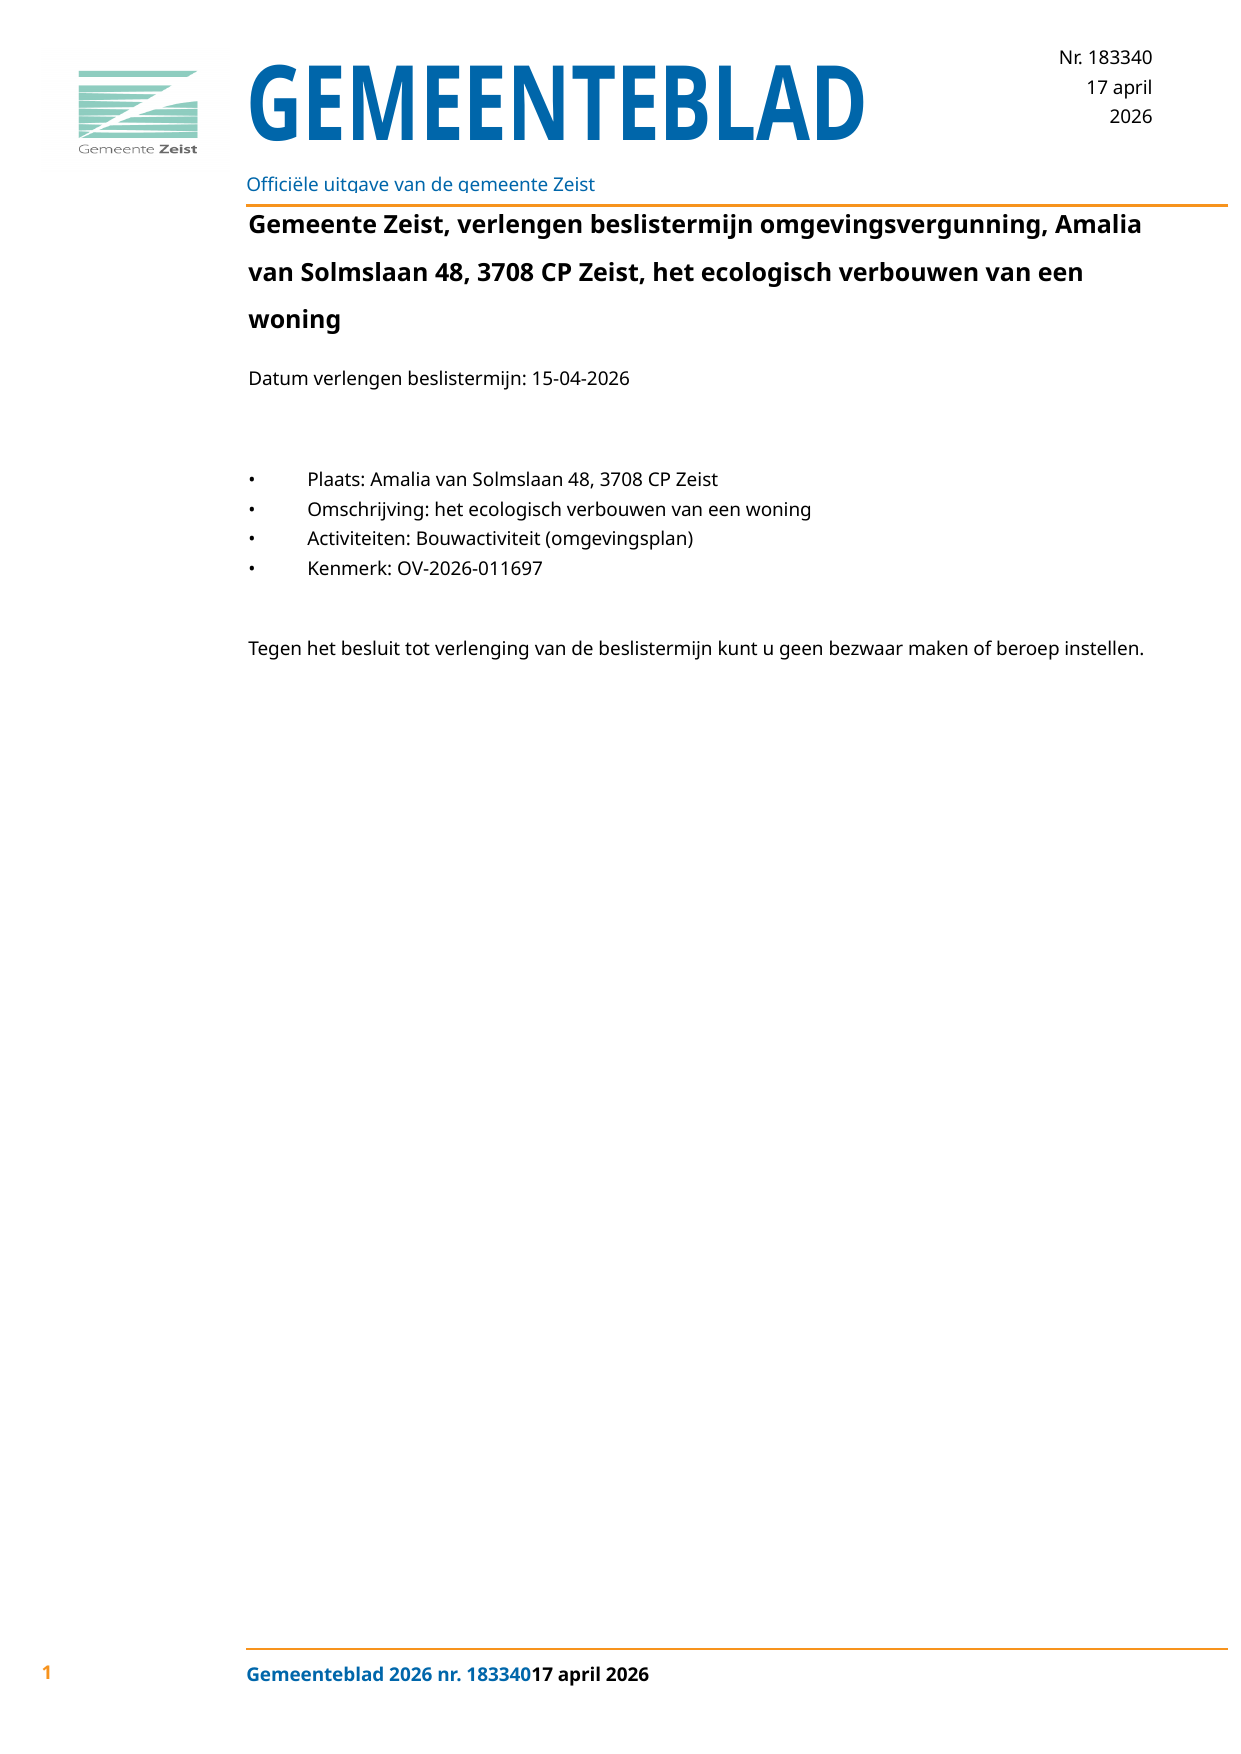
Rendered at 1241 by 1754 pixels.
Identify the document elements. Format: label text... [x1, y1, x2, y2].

text Gemeente Zeist, verlengen beslistermijn omgevingsvergunning, Amalia van Solmslaan 48, 3708 CP Zeist, het ecologisch verbouwen van een woning [248, 207, 1152, 336]
text Tegen het besluit tot verlenging van de beslistermijn kunt u geen bezwaar maken of beroep instellen. [248, 635, 1152, 661]
list Activiteiten: Bouwactiviteit (omgevingsplan) [248, 526, 1152, 551]
text Datum verlengen beslistermijn: 15-04-2026 [248, 366, 1152, 391]
list Kenmerk: OV-2026-011697 [248, 555, 1152, 581]
picture [41, 47, 231, 172]
list Omschrijving: het ecologisch verbouwen van een woning [248, 496, 1152, 522]
list Plaats: Amalia van Solmslaan 48, 3708 CP Zeist [248, 466, 1152, 492]
